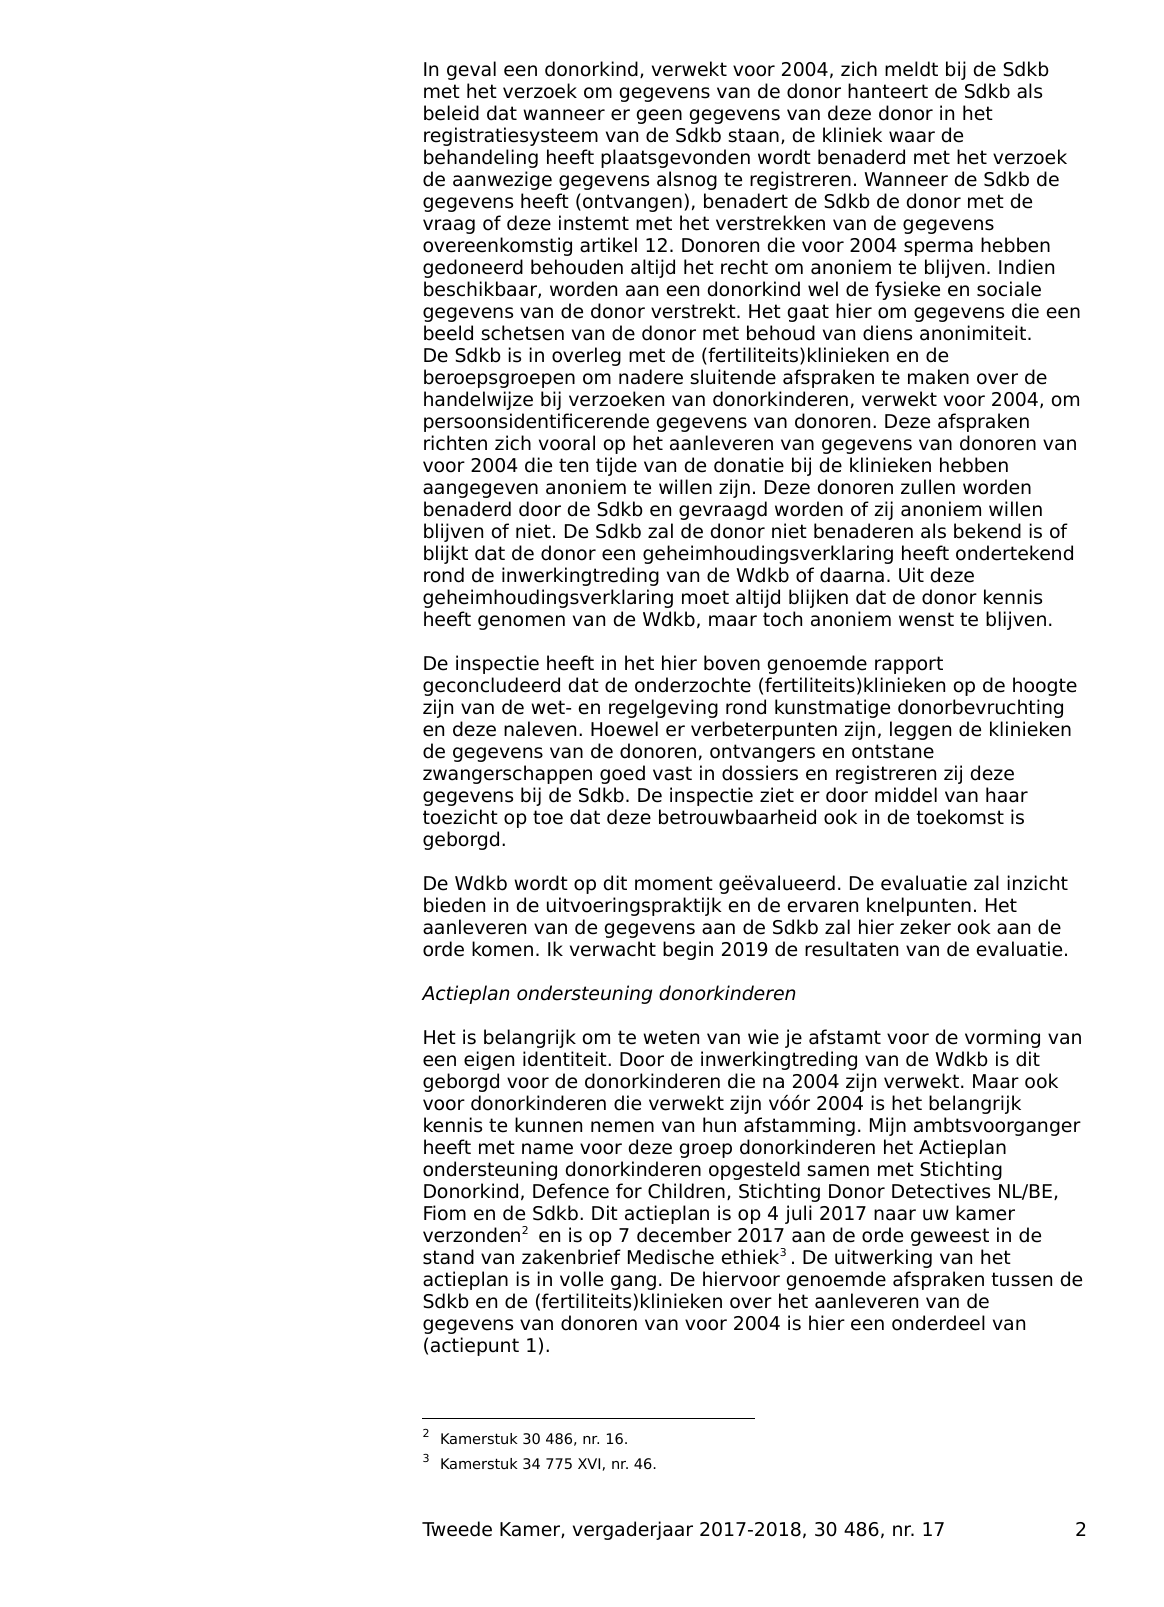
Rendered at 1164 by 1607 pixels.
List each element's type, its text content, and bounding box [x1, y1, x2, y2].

text De inspectie heeft in het hier boven genoemde rapport geconcludeerd dat de onderzochte (fertiliteits)klinieken op de hoogte zijn van de wet- en regelgeving rond kunstmatige donorbevruchting en deze naleven. Hoewel er verbeterpunten zijn, leggen de klinieken de gegevens van de donoren, ontvangers en ontstane zwangerschappen goed vast in dossiers en registreren zij deze gegevens bij de Sdkb. De inspectie ziet er door middel van haar toezicht op toe dat deze betrouwbaarheid ook in de toekomst is geborgd. [422, 653, 1087, 851]
text De Sdkb is in overleg met de (fertiliteits)klinieken en de beroepsgroepen om nadere sluitende afspraken te maken over de handelwijze bij verzoeken van donorkinderen, verwekt voor 2004, om persoonsidentificerende gegevens van donoren. Deze afspraken richten zich vooral op het aanleveren van gegevens van donoren van voor 2004 die ten tijde van de donatie bij de klinieken hebben aangegeven anoniem te willen zijn. Deze donoren zullen worden benaderd door de Sdkb en gevraagd worden of zij anoniem willen blijven of niet. De Sdkb zal de donor niet benaderen als bekend is of blijkt dat de donor een geheimhoudingsverklaring heeft ondertekend rond de inwerkingtreding van de Wdkb of daarna. Uit deze geheimhoudingsverklaring moet altijd blijken dat de donor kennis heeft genomen van de Wdkb, maar toch anoniem wenst te blijven. [422, 345, 1087, 631]
text De Wdkb wordt op dit moment geëvalueerd. De evaluatie zal inzicht bieden in de uitvoeringspraktijk en de ervaren knelpunten. Het aanleveren van de gegevens aan de Sdkb zal hier zeker ook aan de orde komen. Ik verwacht begin 2019 de resultaten van de evaluatie. [422, 873, 1087, 961]
text Kamerstuk 34 775 XVI, nr. 46. [422, 1452, 1087, 1474]
subtitle Actieplan ondersteuning donorkinderen [422, 983, 1087, 1005]
text Het is belangrijk om te weten van wie je afstamt voor de vorming van een eigen identiteit. Door de inwerkingtreding van de Wdkb is dit geborgd voor de donorkinderen die na 2004 zijn verwekt. Maar ook voor donorkinderen die verwekt zijn vóór 2004 is het belangrijk kennis te kunnen nemen van hun afstamming. Mijn ambtsvoorganger heeft met name voor deze groep donorkinderen het Actieplan ondersteuning donorkinderen opgesteld samen met Stichting Donorkind, Defence for Children, Stichting Donor Detectives NL/BE, Fiom en de Sdkb. Dit actieplan is op 4 juli 2017 naar uw kamer verzonden en is op 7 december 2017 aan de orde geweest in de stand van zakenbrief Medische ethiek. De uitwerking van het actieplan is in volle gang. De hiervoor genoemde afspraken tussen de Sdkb en de (fertiliteits)klinieken over het aanleveren van de gegevens van donoren van voor 2004 is hier een onderdeel van (actiepunt 1). [422, 1027, 1087, 1357]
text Kamerstuk 30 486, nr. 16. [422, 1427, 1087, 1449]
text In geval een donorkind, verwekt voor 2004, zich meldt bij de Sdkb met het verzoek om gegevens van de donor hanteert de Sdkb als beleid dat wanneer er geen gegevens van deze donor in het registratiesysteem van de Sdkb staan, de kliniek waar de behandeling heeft plaatsgevonden wordt benaderd met het verzoek de aanwezige gegevens alsnog te registreren. Wanneer de Sdkb de gegevens heeft (ontvangen), benadert de Sdkb de donor met de vraag of deze instemt met het verstrekken van de gegevens overeenkomstig artikel 12. Donoren die voor 2004 sperma hebben gedoneerd behouden altijd het recht om anoniem te blijven. Indien beschikbaar, worden aan een donorkind wel de fysieke en sociale gegevens van de donor verstrekt. Het gaat hier om gegevens die een beeld schetsen van de donor met behoud van diens anonimiteit. [422, 59, 1087, 345]
